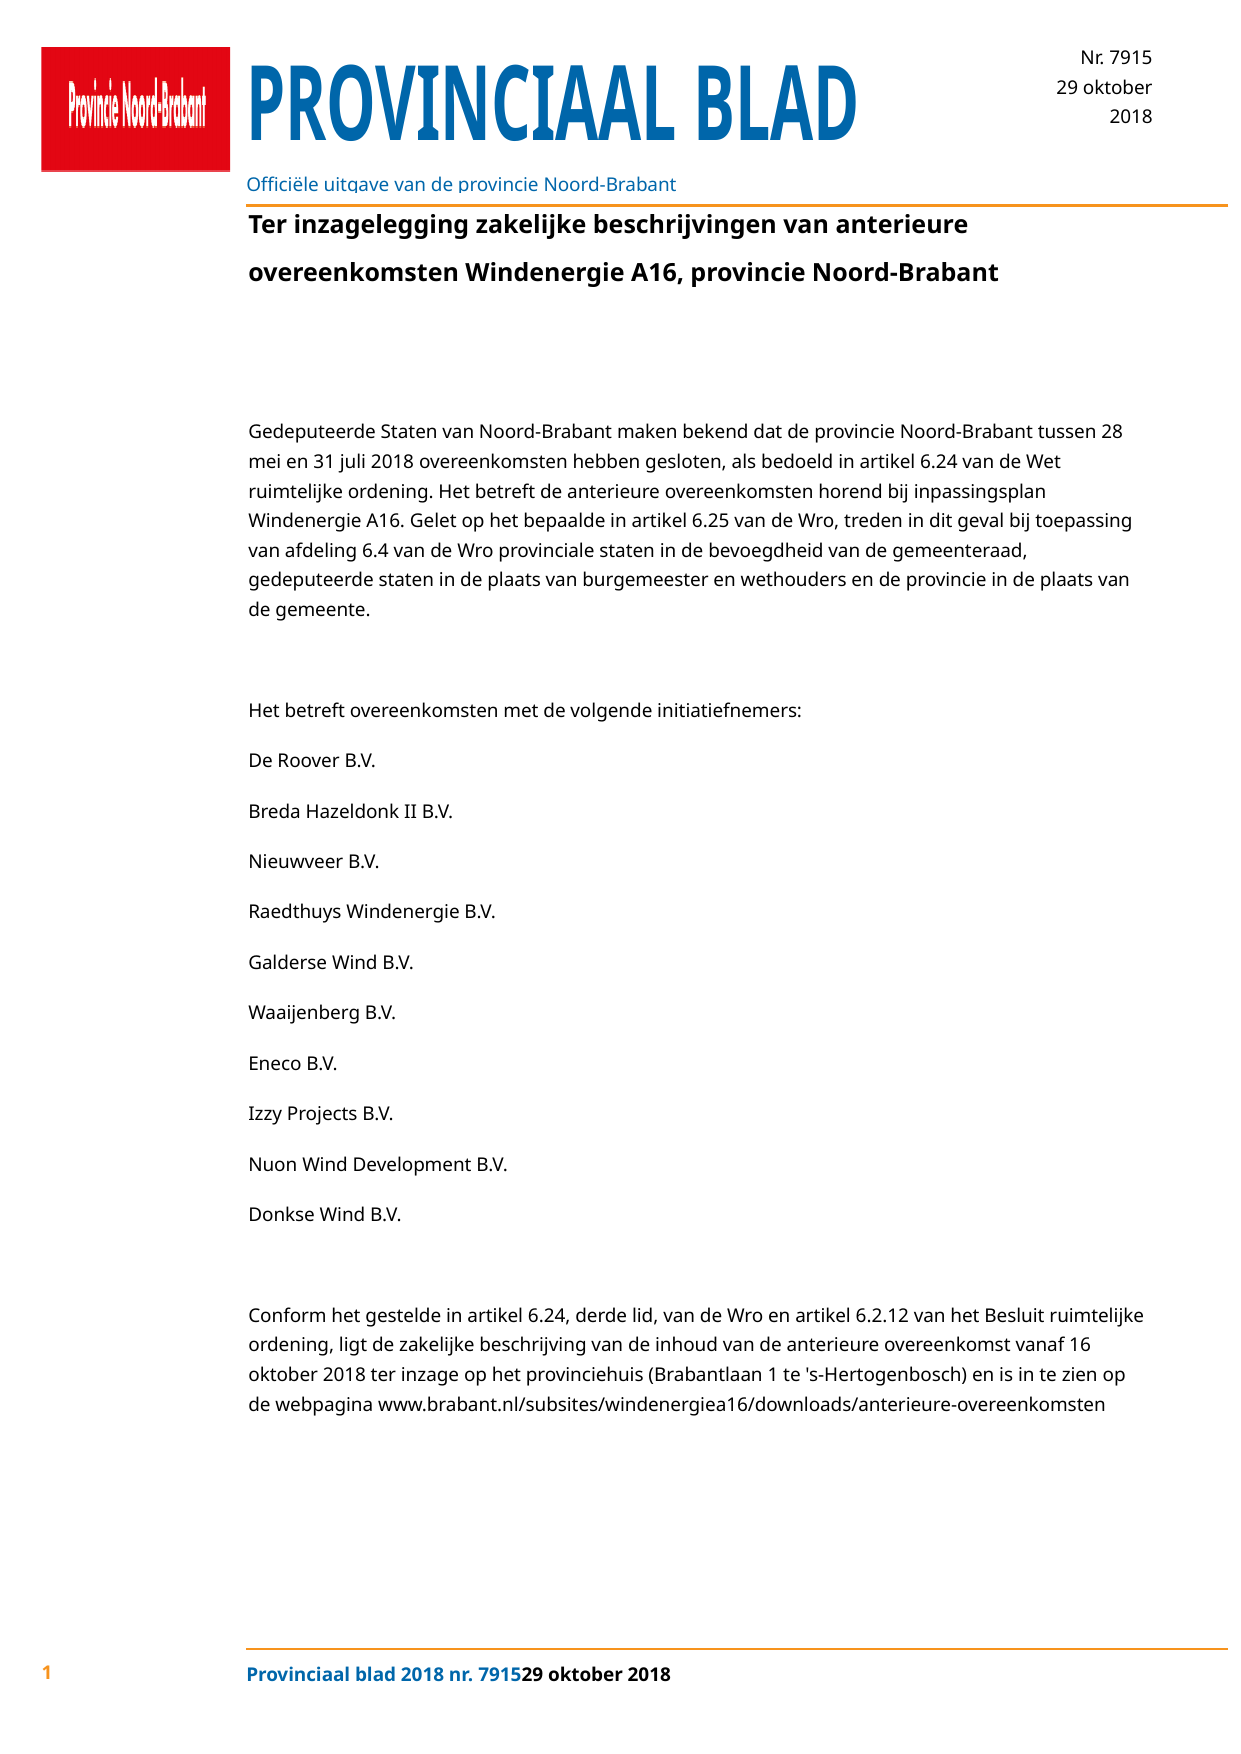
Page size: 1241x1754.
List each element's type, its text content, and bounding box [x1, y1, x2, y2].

text Nuon Wind Development B.V. [248, 1151, 1152, 1177]
text Donkse Wind B.V. [248, 1201, 1152, 1227]
picture [41, 47, 231, 172]
text Izzy Projects B.V. [248, 1100, 1152, 1126]
text Het betreft overeenkomsten met de volgende initiatiefnemers: [248, 697, 1152, 723]
text De Roover B.V. [248, 747, 1152, 773]
text Waaijenberg B.V. [248, 999, 1152, 1025]
text Eneco B.V. [248, 1050, 1152, 1076]
text Ter inzagelegging zakelijke beschrijvingen van anterieure overeenkomsten Windenergie A16, provincie Noord-Brabant [248, 207, 1152, 288]
text Conform het gestelde in artikel 6.24, derde lid, van de Wro en artikel 6.2.12 van het Besluit ruimtelijke ordening, ligt de zakelijke beschrijving van de inhoud van de anterieure overeenkomst vanaf 16 oktober 2018 ter inzage op het provinciehuis (Brabantlaan 1 te 's-Hertogenbosch) en is in te zien op de webpagina www.brabant.nl/subsites/windenergiea16/downloads/anterieure-overeenkomsten [248, 1302, 1152, 1417]
text Nieuwveer B.V. [248, 848, 1152, 874]
text Raedthuys Windenergie B.V. [248, 899, 1152, 924]
text Galderse Wind B.V. [248, 949, 1152, 975]
text Breda Hazeldonk II B.V. [248, 798, 1152, 824]
text Gedeputeerde Staten van Noord-Brabant maken bekend dat de provincie Noord-Brabant tussen 28 mei en 31 juli 2018 overeenkomsten hebben gesloten, als bedoeld in artikel 6.24 van de Wet ruimtelijke ordening. Het betreft de anterieure overeenkomsten horend bij inpassingsplan Windenergie A16. Gelet op het bepaalde in artikel 6.25 van de Wro, treden in dit geval bij toepassing van afdeling 6.4 van de Wro provinciale staten in de bevoegdheid van de gemeenteraad, gedeputeerde staten in de plaats van burgemeester en wethouders en de provincie in de plaats van de gemeente. [248, 419, 1152, 622]
